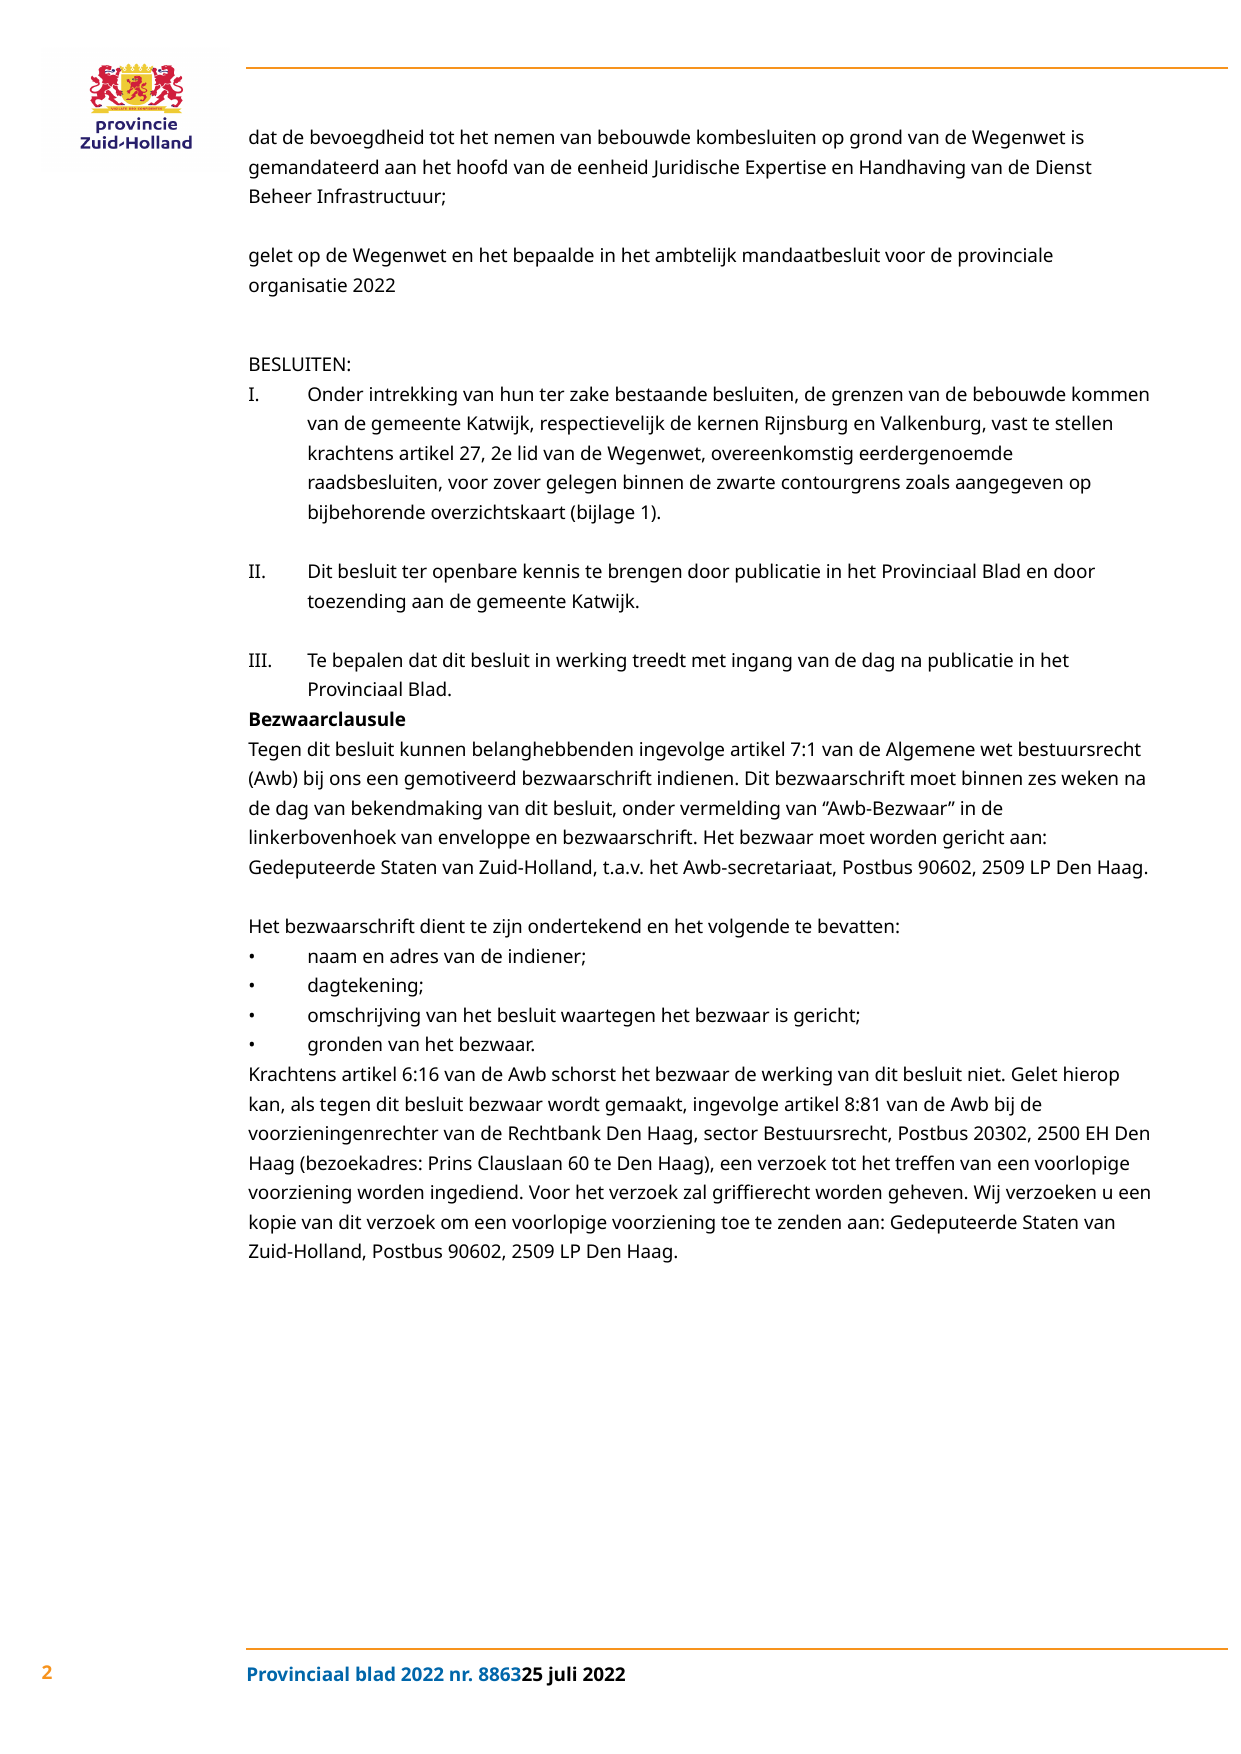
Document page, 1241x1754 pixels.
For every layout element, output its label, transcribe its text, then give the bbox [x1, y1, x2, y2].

text gelet op de Wegenwet en het bepaalde in het ambtelijk mandaatbesluit voor de provinciale organisatie 2022 [248, 243, 1152, 298]
list dagtekening; [248, 972, 1152, 998]
list Onder intrekking van hun ter zake bestaande besluiten, de grenzen van de bebouwde kommen van de gemeente Katwijk, respectievelijk de kernen Rijnsburg en Valkenburg, vast te stellen krachtens artikel 27, 2e lid van de Wegenwet, overeenkomstig eerdergenoemde raadsbesluiten, voor zover gelegen binnen de zwarte contourgrens zoals aangegeven op bijbehorende overzichtskaart (bijlage 1). [248, 381, 1152, 525]
text Tegen dit besluit kunnen belanghebbenden ingevolge artikel 7:1 van de Algemene wet bestuursrecht (Awb) bij ons een gemotiveerd bezwaarschrift indienen. Dit bezwaarschrift moet binnen zes weken na de dag van bekendmaking van dit besluit, onder vermelding van ‘’Awb-Bezwaar’’ in de linkerbovenhoek van enveloppe en bezwaarschrift. Het bezwaar moet worden gericht aan: [248, 736, 1152, 850]
text Gedeputeerde Staten van Zuid-Holland, t.a.v. het Awb-secretariaat, Postbus 90602, 2509 LP Den Haag. [248, 854, 1152, 880]
list Te bepalen dat dit besluit in werking treedt met ingang van de dag na publicatie in het Provinciaal Blad. [248, 647, 1152, 702]
text Krachtens artikel 6:16 van de Awb schorst het bezwaar de werking van dit besluit niet. Gelet hierop kan, als tegen dit besluit bezwaar wordt gemaakt, ingevolge artikel 8:81 van de Awb bij de voorzieningenrechter van de Rechtbank Den Haag, sector Bestuursrecht, Postbus 20302, 2500 EH Den Haag (bezoekadres: Prins Clauslaan 60 te Den Haag), een verzoek tot het treffen van een voorlopige voorziening worden ingediend. Voor het verzoek zal griffierecht worden geheven. Wij verzoeken u een kopie van dit verzoek om een voorlopige voorziening toe te zenden aan: Gedeputeerde Staten van Zuid-Holland, Postbus 90602, 2509 LP Den Haag. [248, 1061, 1152, 1264]
text Bezwaarclausule [248, 706, 1152, 732]
picture [41, 47, 231, 172]
text dat de bevoegdheid tot het nemen van bebouwde kombesluiten op grond van de Wegenwet is gemandateerd aan het hoofd van de eenheid Juridische Expertise en Handhaving van de Dienst Beheer Infrastructuur; [248, 124, 1152, 209]
list Dit besluit ter openbare kennis te brengen door publicatie in het Provinciaal Blad en door toezending aan de gemeente Katwijk. [248, 558, 1152, 613]
list naam en adres van de indiener; [248, 943, 1152, 968]
text Het bezwaarschrift dient te zijn ondertekend en het volgende te bevatten: [248, 913, 1152, 939]
list gronden van het bezwaar. [248, 1032, 1152, 1057]
list omschrijving van het besluit waartegen het bezwaar is gericht; [248, 1002, 1152, 1028]
text BESLUITEN: [248, 351, 1152, 377]
